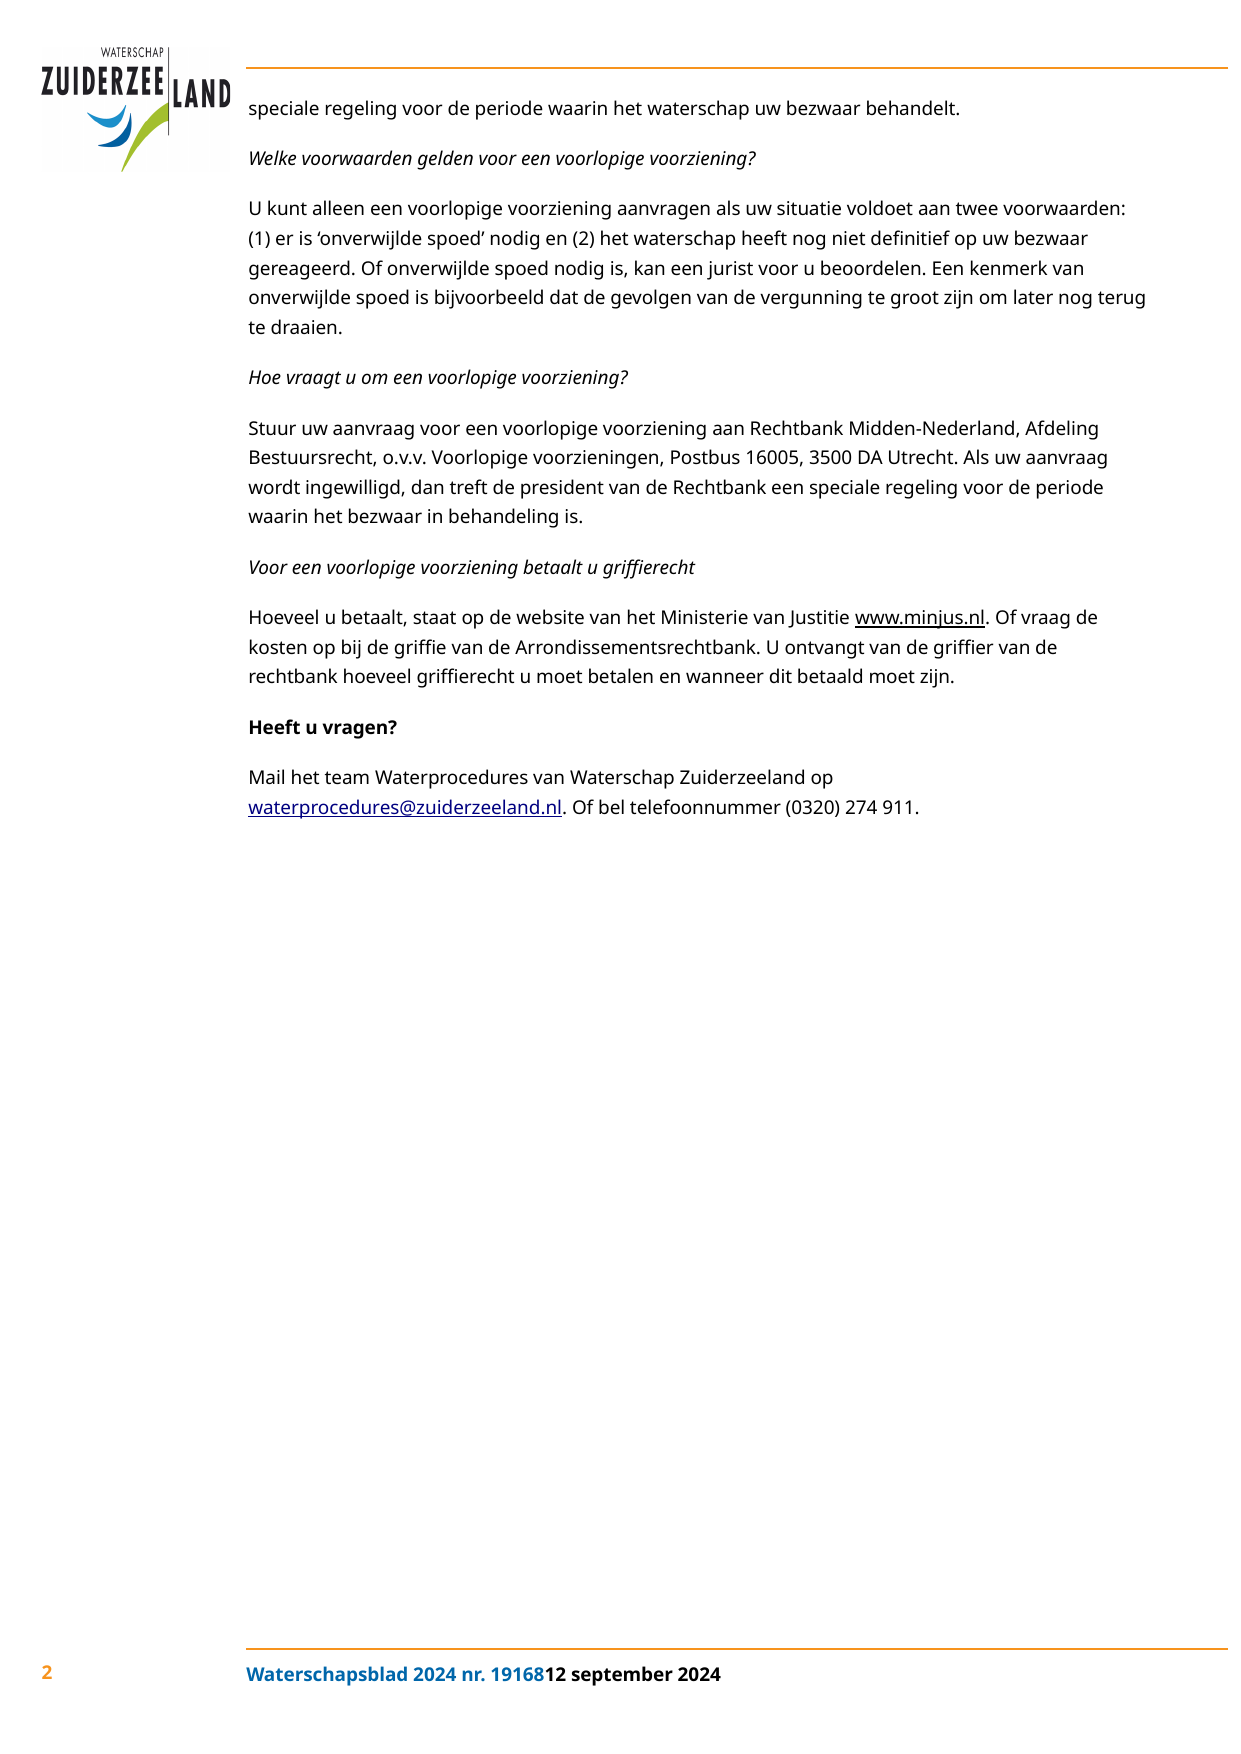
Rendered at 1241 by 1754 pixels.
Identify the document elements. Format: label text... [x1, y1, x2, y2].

text Welke voorwaarden gelden voor een voorlopige voorziening? [248, 145, 1152, 171]
text U kunt alleen een voorlopige voorziening aanvragen als uw situatie voldoet aan twee voorwaarden: (1) er is ‘onverwijlde spoed’ nodig en (2) het waterschap heeft nog niet definitief op uw bezwaar gereageerd. Of onverwijlde spoed nodig is, kan een jurist voor u beoordelen. Een kenmerk van onverwijlde spoed is bijvoorbeeld dat de gevolgen van de vergunning te groot zijn om later nog terug te draaien. [248, 196, 1152, 340]
text Mail het team Waterprocedures van Waterschap Zuiderzeeland op waterprocedures@zuiderzeeland.nl. Of bel telefoonnummer (0320) 274 911. [248, 764, 1152, 820]
text Heeft u vragen? [248, 714, 1152, 740]
text Voor een voorlopige voorziening betaalt u griffierecht [248, 554, 1152, 580]
picture [41, 47, 231, 172]
text speciale regeling voor de periode waarin het waterschap uw bezwaar behandelt. [248, 95, 1152, 121]
text Stuur uw aanvraag voor een voorlopige voorziening aan Rechtbank Midden-Nederland, Afdeling Bestuursrecht, o.v.v. Voorlopige voorzieningen, Postbus 16005, 3500 DA Utrecht. Als uw aanvraag wordt ingewilligd, dan treft de president van de Rechtbank een speciale regeling voor de periode waarin het bezwaar in behandeling is. [248, 415, 1152, 529]
text Hoe vraagt u om een voorlopige voorziening? [248, 364, 1152, 390]
text Hoeveel u betaalt, staat op de website van het Ministerie van Justitie www.minjus.nl. Of vraag de kosten op bij de griffie van de Arrondissementsrechtbank. U ontvangt van de griffier van de rechtbank hoeveel griffierecht u moet betalen en wanneer dit betaald moet zijn. [248, 604, 1152, 689]
